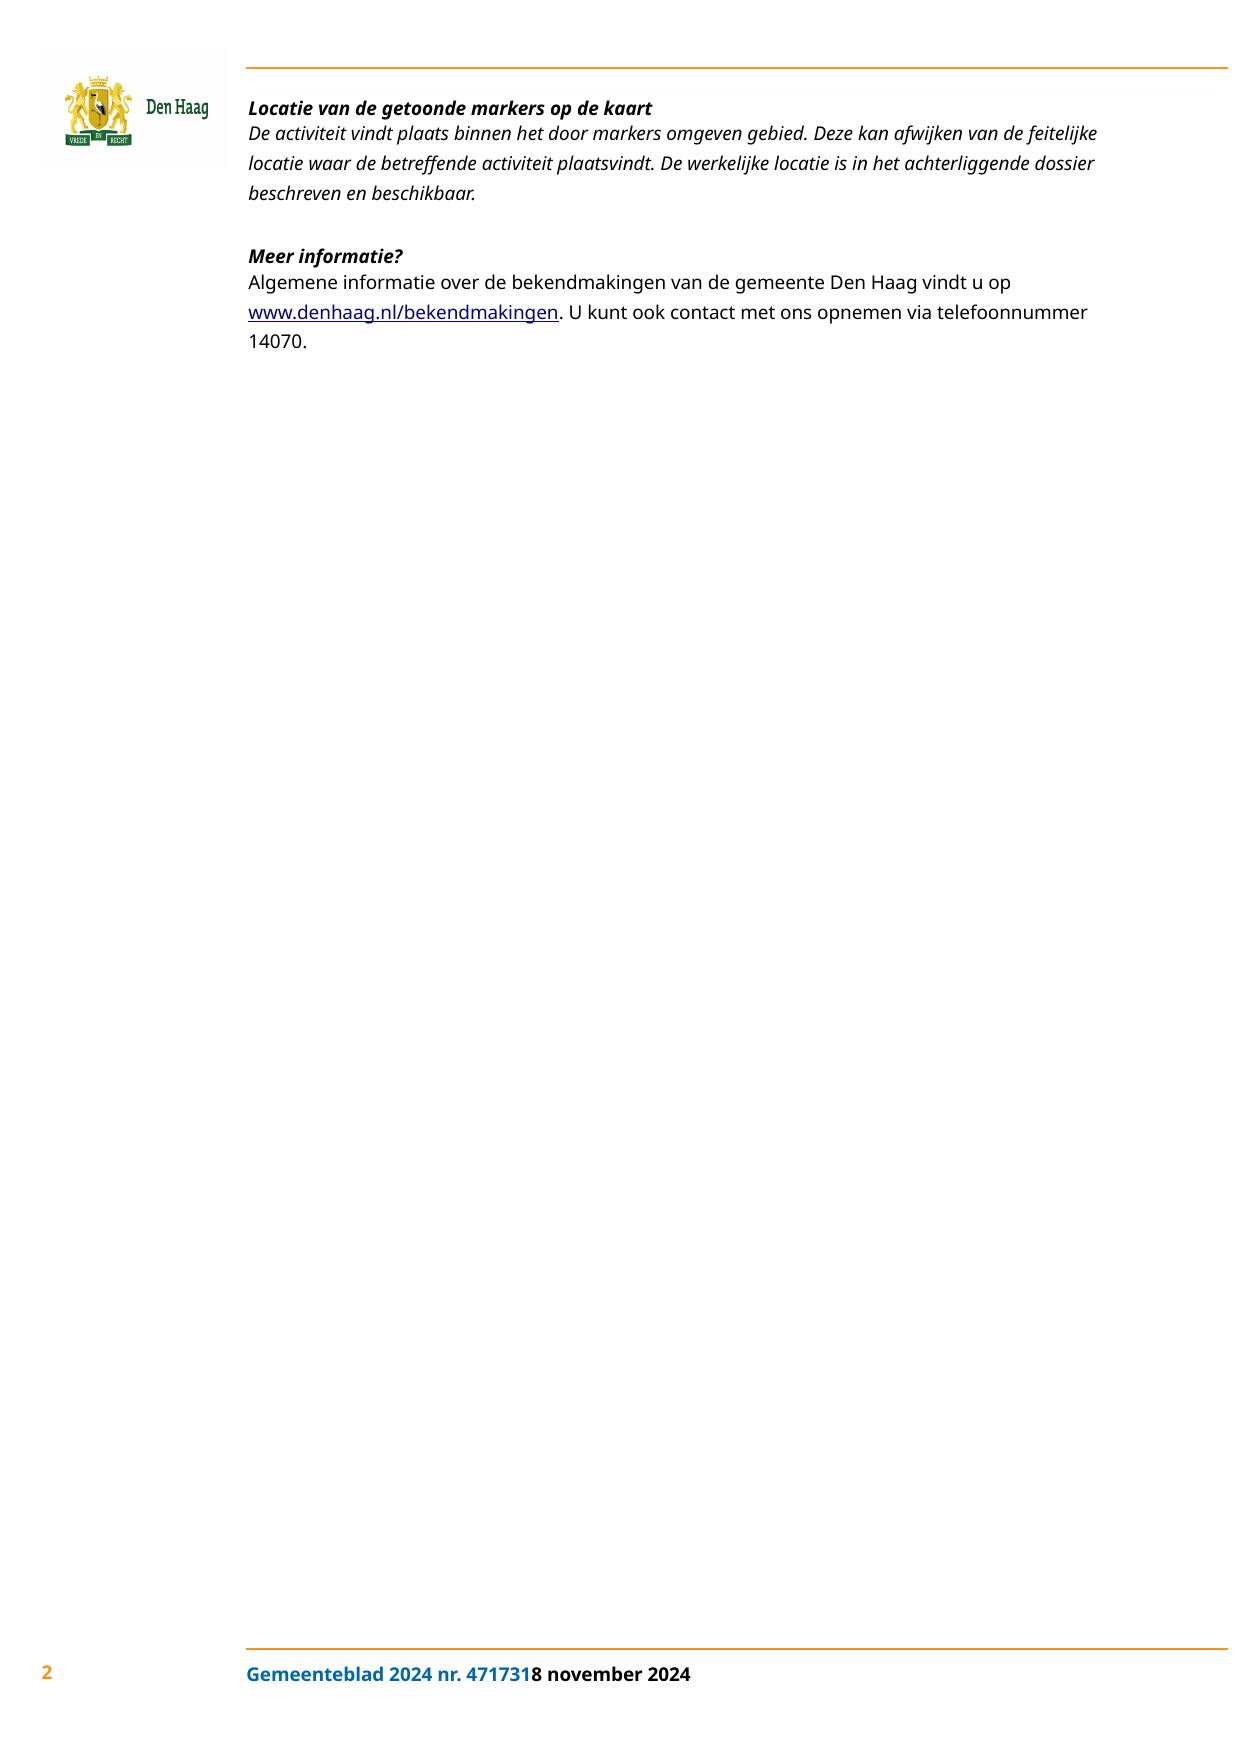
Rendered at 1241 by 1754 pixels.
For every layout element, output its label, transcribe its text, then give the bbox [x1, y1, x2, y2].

picture [41, 47, 231, 172]
text De activiteit vindt plaats binnen het door markers omgeven gebied. Deze kan afwijken van de feitelijke locatie waar de betreffende activiteit plaatsvindt. De werkelijke locatie is in het achterliggende dossier beschreven en beschikbaar. [248, 121, 1152, 205]
text Locatie van de getoonde markers op de kaart [248, 95, 1152, 121]
text Algemene informatie over de bekendmakingen van de gemeente Den Haag vindt u op www.denhaag.nl/bekendmakingen. U kunt ook contact met ons opnemen via telefoonnummer 14070. [248, 269, 1152, 354]
text Meer informatie? [248, 244, 1152, 269]
